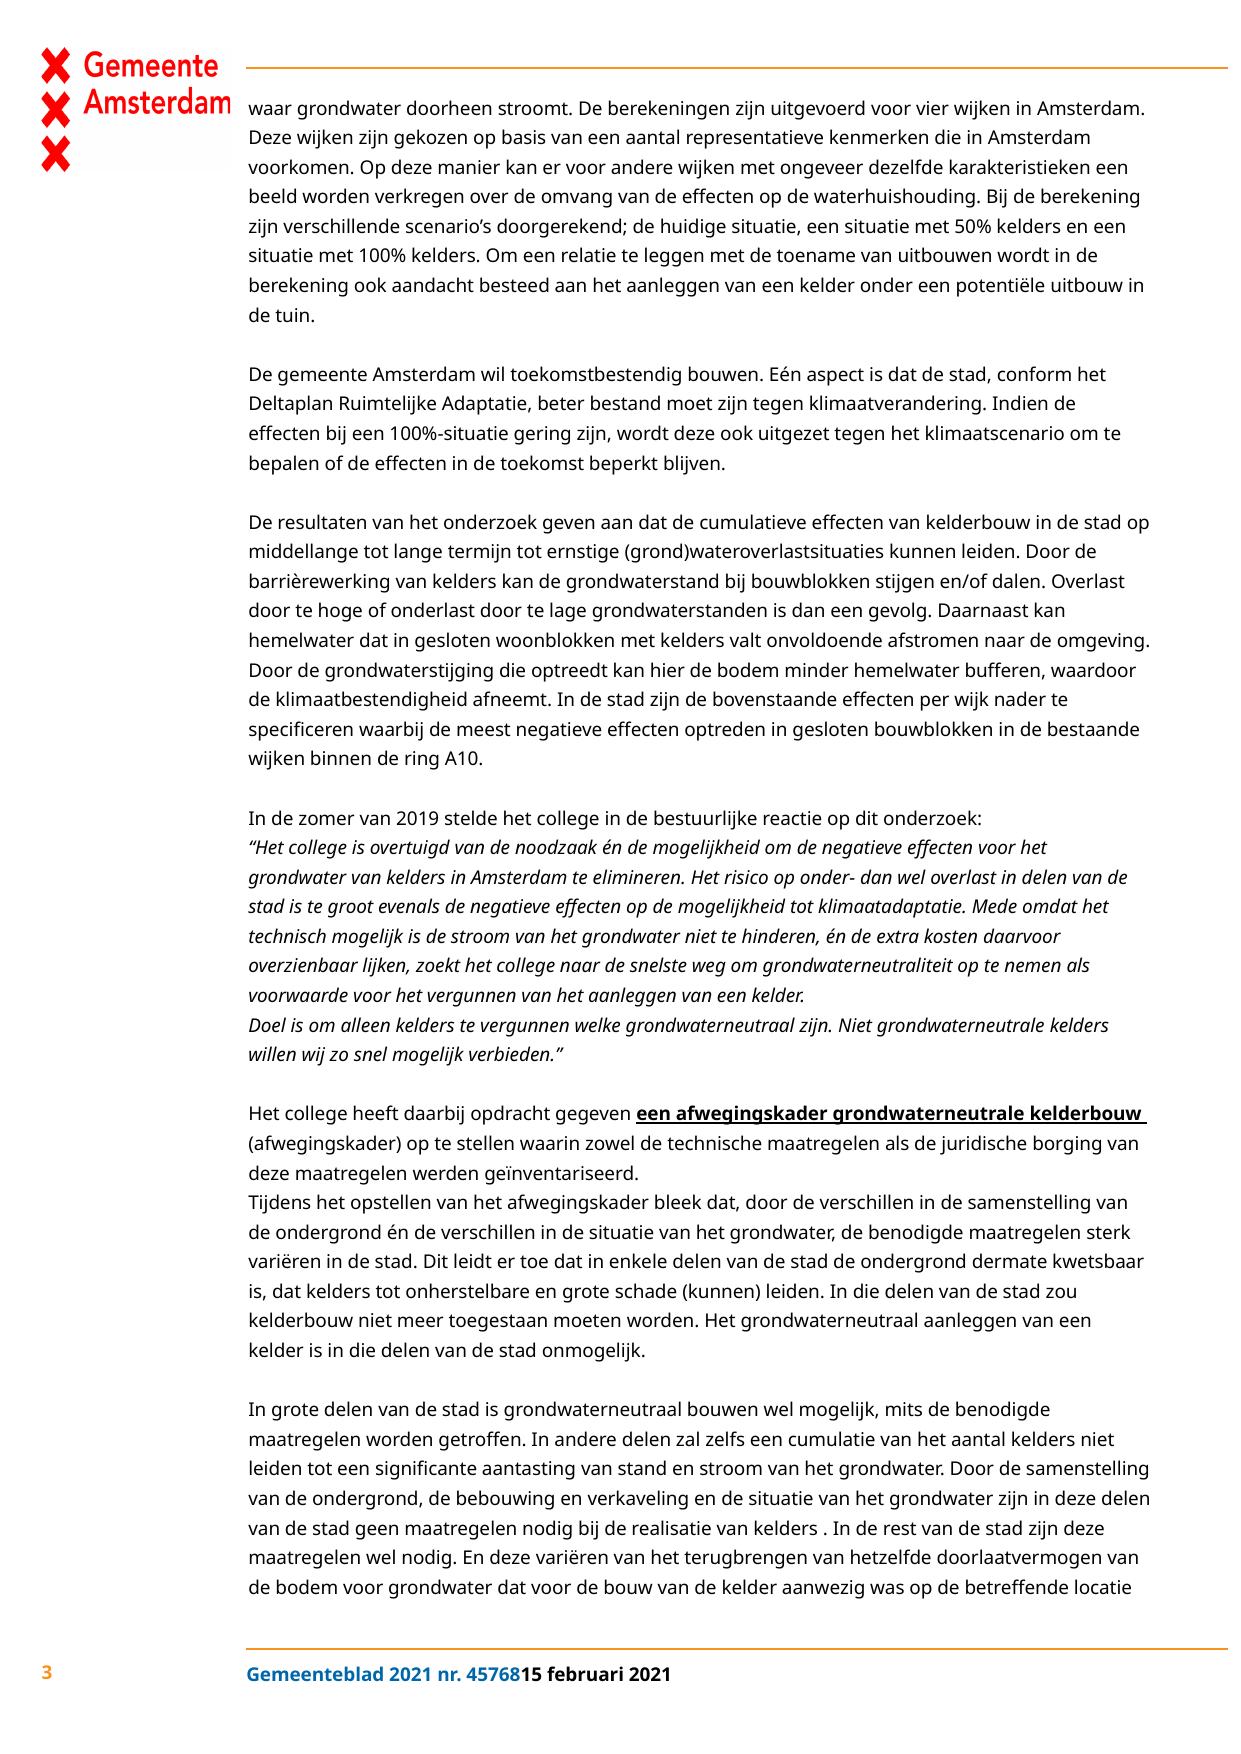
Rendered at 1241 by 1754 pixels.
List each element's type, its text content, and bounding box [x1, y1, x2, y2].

text In grote delen van de stad is grondwaterneutraal bouwen wel mogelijk, mits de benodigde maatregelen worden getroffen. In andere delen zal zelfs een cumulatie van het aantal kelders niet leiden tot een significante aantasting van stand en stroom van het grondwater. Door de samenstelling van de ondergrond, de bebouwing en verkaveling en de situatie van het grondwater zijn in deze delen van de stad geen maatregelen nodig bij de realisatie van kelders . In de rest van de stad zijn deze maatregelen wel nodig. En deze variëren van het terugbrengen van hetzelfde doorlaatvermogen van de bodem voor grondwater dat voor de bouw van de kelder aanwezig was op de betreffende locatie [248, 1396, 1152, 1600]
text Het college heeft daarbij opdracht gegeven een afwegingskader grondwaterneutrale kelderbouw (afwegingskader) op te stellen waarin zowel de technische maatregelen als de juridische borging van deze maatregelen werden geïnventariseerd. [248, 1101, 1152, 1186]
text Doel is om alleen kelders te vergunnen welke grondwaterneutraal zijn. Niet grondwaterneutrale kelders willen wij zo snel mogelijk verbieden.” [248, 1012, 1152, 1067]
text Tijdens het opstellen van het afwegingskader bleek dat, door de verschillen in de samenstelling van de ondergrond én de verschillen in de situatie van het grondwater, de benodigde maatregelen sterk variëren in de stad. Dit leidt er toe dat in enkele delen van de stad de ondergrond dermate kwetsbaar is, dat kelders tot onherstelbare en grote schade (kunnen) leiden. In die delen van de stad zou kelderbouw niet meer toegestaan moeten worden. Het grondwaterneutraal aanleggen van een kelder is in die delen van de stad onmogelijk. [248, 1189, 1152, 1363]
text In de zomer van 2019 stelde het college in de bestuurlijke reactie op dit onderzoek: [248, 805, 1152, 831]
picture [41, 47, 231, 172]
text De gemeente Amsterdam wil toekomstbestendig bouwen. Eén aspect is dat de stad, conform het Deltaplan Ruimtelijke Adaptatie, beter bestand moet zijn tegen klimaatverandering. Indien de effecten bij een 100%-situatie gering zijn, wordt deze ook uitgezet tegen het klimaatscenario om te bepalen of de effecten in de toekomst beperkt blijven. [248, 361, 1152, 476]
text “Het college is overtuigd van de noodzaak én de mogelijkheid om de negatieve effecten voor het grondwater van kelders in Amsterdam te elimineren. Het risico op onder- dan wel overlast in delen van de stad is te groot evenals de negatieve effecten op de mogelijkheid tot klimaatadaptatie. Mede omdat het technisch mogelijk is de stroom van het grondwater niet te hinderen, én de extra kosten daarvoor overzienbaar lijken, zoekt het college naar de snelste weg om grondwaterneutraliteit op te nemen als voorwaarde voor het vergunnen van het aanleggen van een kelder. [248, 834, 1152, 1008]
text De resultaten van het onderzoek geven aan dat de cumulatieve effecten van kelderbouw in de stad op middellange tot lange termijn tot ernstige (grond)wateroverlastsituaties kunnen leiden. Door de barrièrewerking van kelders kan de grondwaterstand bij bouwblokken stijgen en/of dalen. Overlast door te hoge of onderlast door te lage grondwaterstanden is dan een gevolg. Daarnaast kan hemelwater dat in gesloten woonblokken met kelders valt onvoldoende afstromen naar de omgeving. Door de grondwaterstijging die optreedt kan hier de bodem minder hemelwater bufferen, waardoor de klimaatbestendigheid afneemt. In de stad zijn de bovenstaande effecten per wijk nader te specificeren waarbij de meest negatieve effecten optreden in gesloten bouwblokken in de bestaande wijken binnen de ring A10. [248, 509, 1152, 771]
text waar grondwater doorheen stroomt. De berekeningen zijn uitgevoerd voor vier wijken in Amsterdam. Deze wijken zijn gekozen op basis van een aantal representatieve kenmerken die in Amsterdam voorkomen. Op deze manier kan er voor andere wijken met ongeveer dezelfde karakteristieken een beeld worden verkregen over de omvang van de effecten op de waterhuishouding. Bij de berekening zijn verschillende scenario’s doorgerekend; de huidige situatie, een situatie met 50% kelders en een situatie met 100% kelders. Om een relatie te leggen met de toename van uitbouwen wordt in de berekening ook aandacht besteed aan het aanleggen van een kelder onder een potentiële uitbouw in de tuin. [248, 95, 1152, 328]
